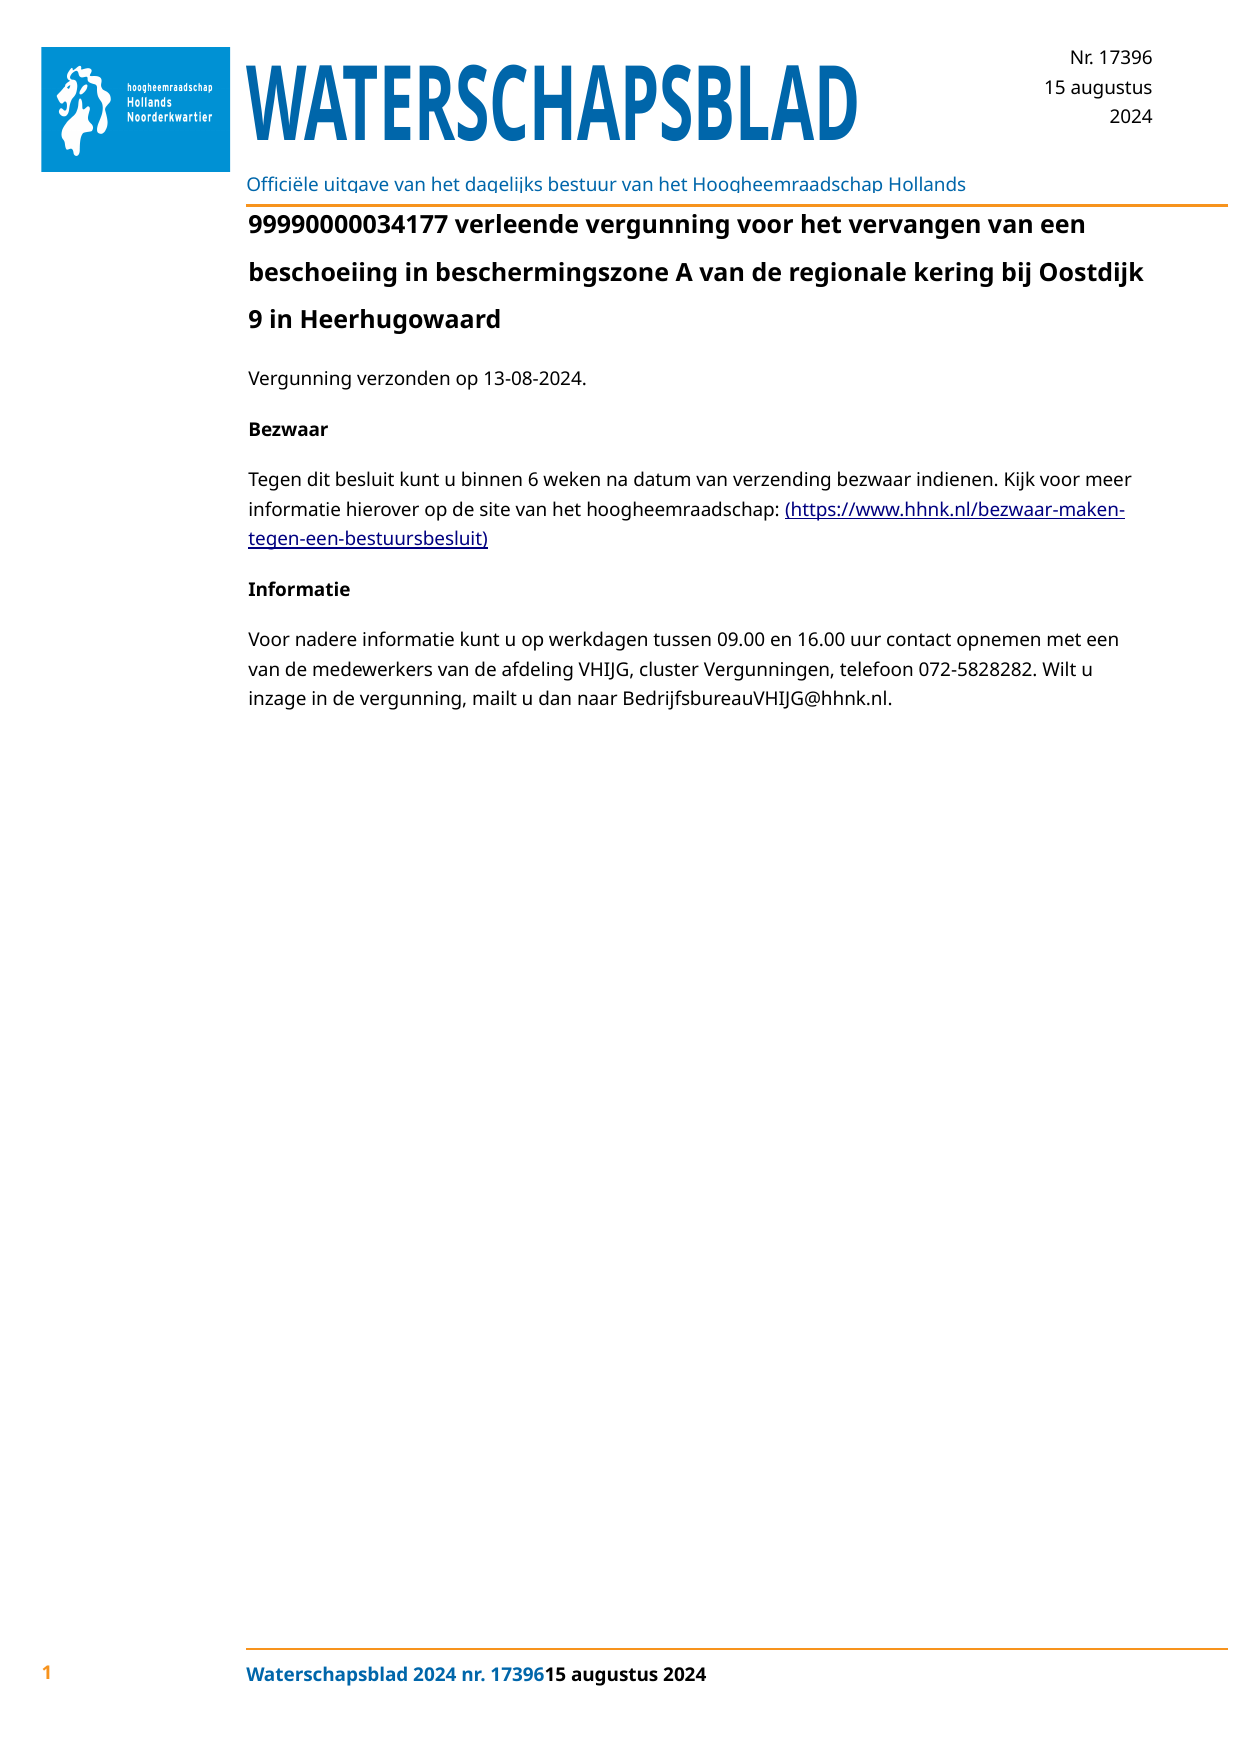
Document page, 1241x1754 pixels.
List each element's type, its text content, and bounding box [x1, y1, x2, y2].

text Tegen dit besluit kunt u binnen 6 weken na datum van verzending bezwaar indienen. Kijk voor meer informatie hierover op de site van het hoogheemraadschap: (https://www.hhnk.nl/bezwaar-maken-tegen-een-bestuursbesluit) [248, 466, 1152, 551]
picture [68, 69, 73, 79]
picture [128, 98, 133, 106]
picture [80, 86, 87, 93]
picture [62, 100, 92, 155]
text 99990000034177 verleende vergunning voor het vervangen van een beschoeiing in beschermingszone A van de regionale kering bij Oostdijk 9 in Heerhugowaard [248, 207, 1152, 336]
picture [76, 67, 110, 133]
picture [128, 113, 133, 121]
picture [58, 80, 77, 116]
text Voor nadere informatie kunt u op werkdagen tussen 09.00 en 16.00 uur contact opnemen met een van de medewerkers van de afdeling VHIJG, cluster Vergunningen, telefoon 072-5828282. Wilt u inzage in de vergunning, mailt u dan naar BedrijfsbureauVHIJG@hhnk.nl. [248, 626, 1152, 711]
text Bezwaar [248, 416, 1152, 442]
text Informatie [248, 576, 1152, 602]
text Vergunning verzonden op 13-08-2024. [248, 366, 1152, 391]
